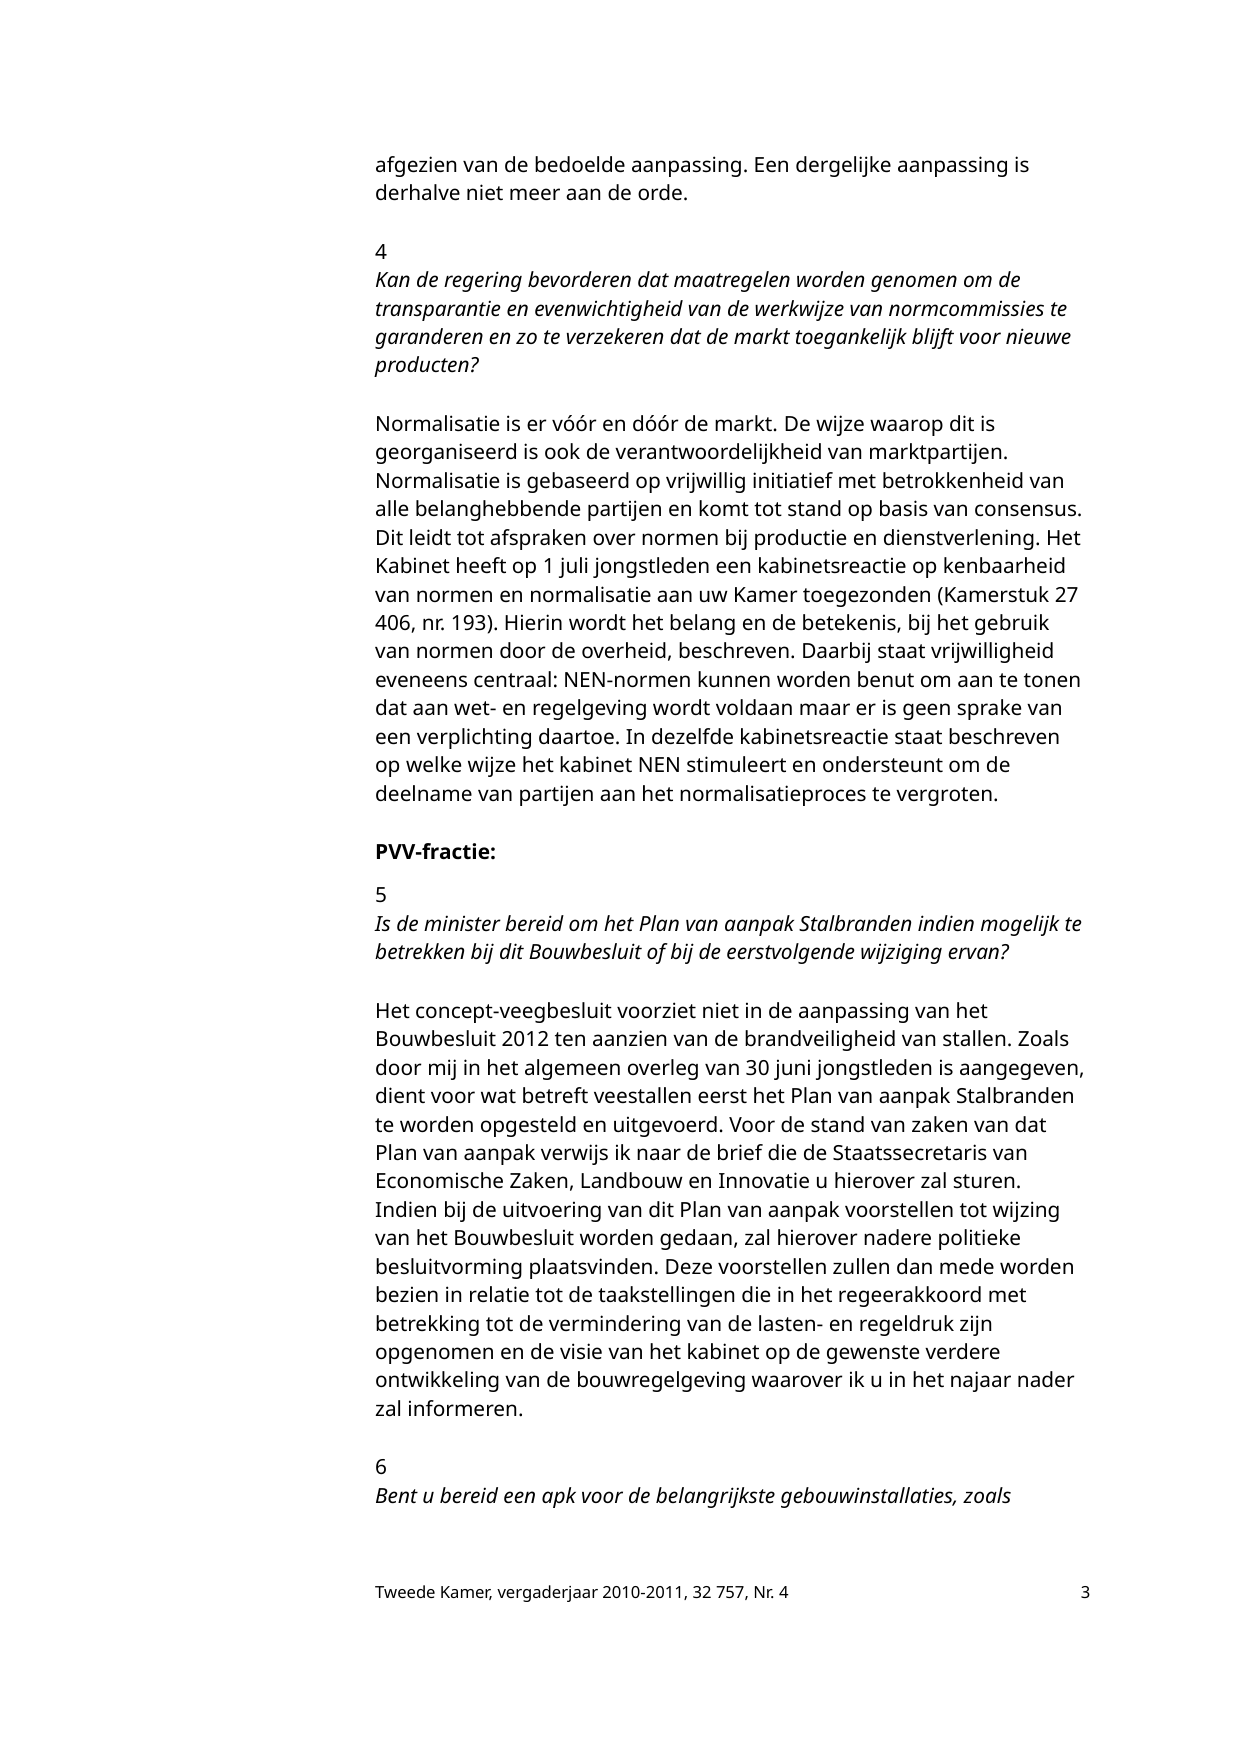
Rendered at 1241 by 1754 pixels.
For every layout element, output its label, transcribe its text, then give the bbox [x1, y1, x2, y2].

text Bent u bereid een apk voor de belangrijkste gebouwinstallaties, zoals [375, 1481, 1090, 1509]
text Normalisatie is er vóór en dóór de markt. De wijze waarop dit is georganiseerd is ook de verantwoordelijkheid van marktpartijen. Normalisatie is gebaseerd op vrijwillig initiatief met betrokkenheid van alle belanghebbende partijen en komt tot stand op basis van consensus. Dit leidt tot afspraken over normen bij productie en dienstverlening. Het Kabinet heeft op 1 juli jongstleden een kabinetsreactie op kenbaarheid van normen en normalisatie aan uw Kamer toegezonden (Kamerstuk 27 406, nr. 193). Hierin wordt het belang en de betekenis, bij het gebruik van normen door de overheid, beschreven. Daarbij staat vrijwilligheid eveneens centraal: NEN-normen kunnen worden benut om aan te tonen dat aan wet- en regelgeving wordt voldaan maar er is geen sprake van een verplichting daartoe. In dezelfde kabinetsreactie staat beschreven op welke wijze het kabinet NEN stimuleert en ondersteunt om de deelname van partijen aan het normalisatieproces te vergroten. [375, 409, 1090, 807]
text Is de minister bereid om het Plan van aanpak Stalbranden indien mogelijk te betrekken bij dit Bouwbesluit of bij de eerstvolgende wijziging ervan? [375, 909, 1090, 966]
text afgezien van de bedoelde aanpassing. Een dergelijke aanpassing is derhalve niet meer aan de orde. [375, 150, 1090, 207]
text 6 [375, 1452, 1090, 1481]
text Kan de regering bevorderen dat maatregelen worden genomen om de transparantie en evenwichtigheid van de werkwijze van normcommissies te garanderen en zo te verzekeren dat de markt toegankelijk blijft voor nieuwe producten? [375, 265, 1090, 379]
text Het concept-veegbesluit voorziet niet in de aanpassing van het Bouwbesluit 2012 ten aanzien van de brandveiligheid van stallen. Zoals door mij in het algemeen overleg van 30 juni jongstleden is aangegeven, dient voor wat betreft veestallen eerst het Plan van aanpak Stalbranden te worden opgesteld en uitgevoerd. Voor de stand van zaken van dat Plan van aanpak verwijs ik naar de brief die de Staatssecretaris van Economische Zaken, Landbouw en Innovatie u hierover zal sturen. [375, 996, 1090, 1195]
text Indien bij de uitvoering van dit Plan van aanpak voorstellen tot wijzing van het Bouwbesluit worden gedaan, zal hierover nadere politieke besluitvorming plaatsvinden. Deze voorstellen zullen dan mede worden bezien in relatie tot de taakstellingen die in het regeerakkoord met betrekking tot de vermindering van de lasten- en regeldruk zijn opgenomen en de visie van het kabinet op de gewenste verdere ontwikkeling van de bouwregelgeving waarover ik u in het najaar nader zal informeren. [375, 1195, 1090, 1422]
text 4 [375, 237, 1090, 265]
text 5 [375, 881, 1090, 909]
text PVV-fractie: [375, 837, 1090, 866]
